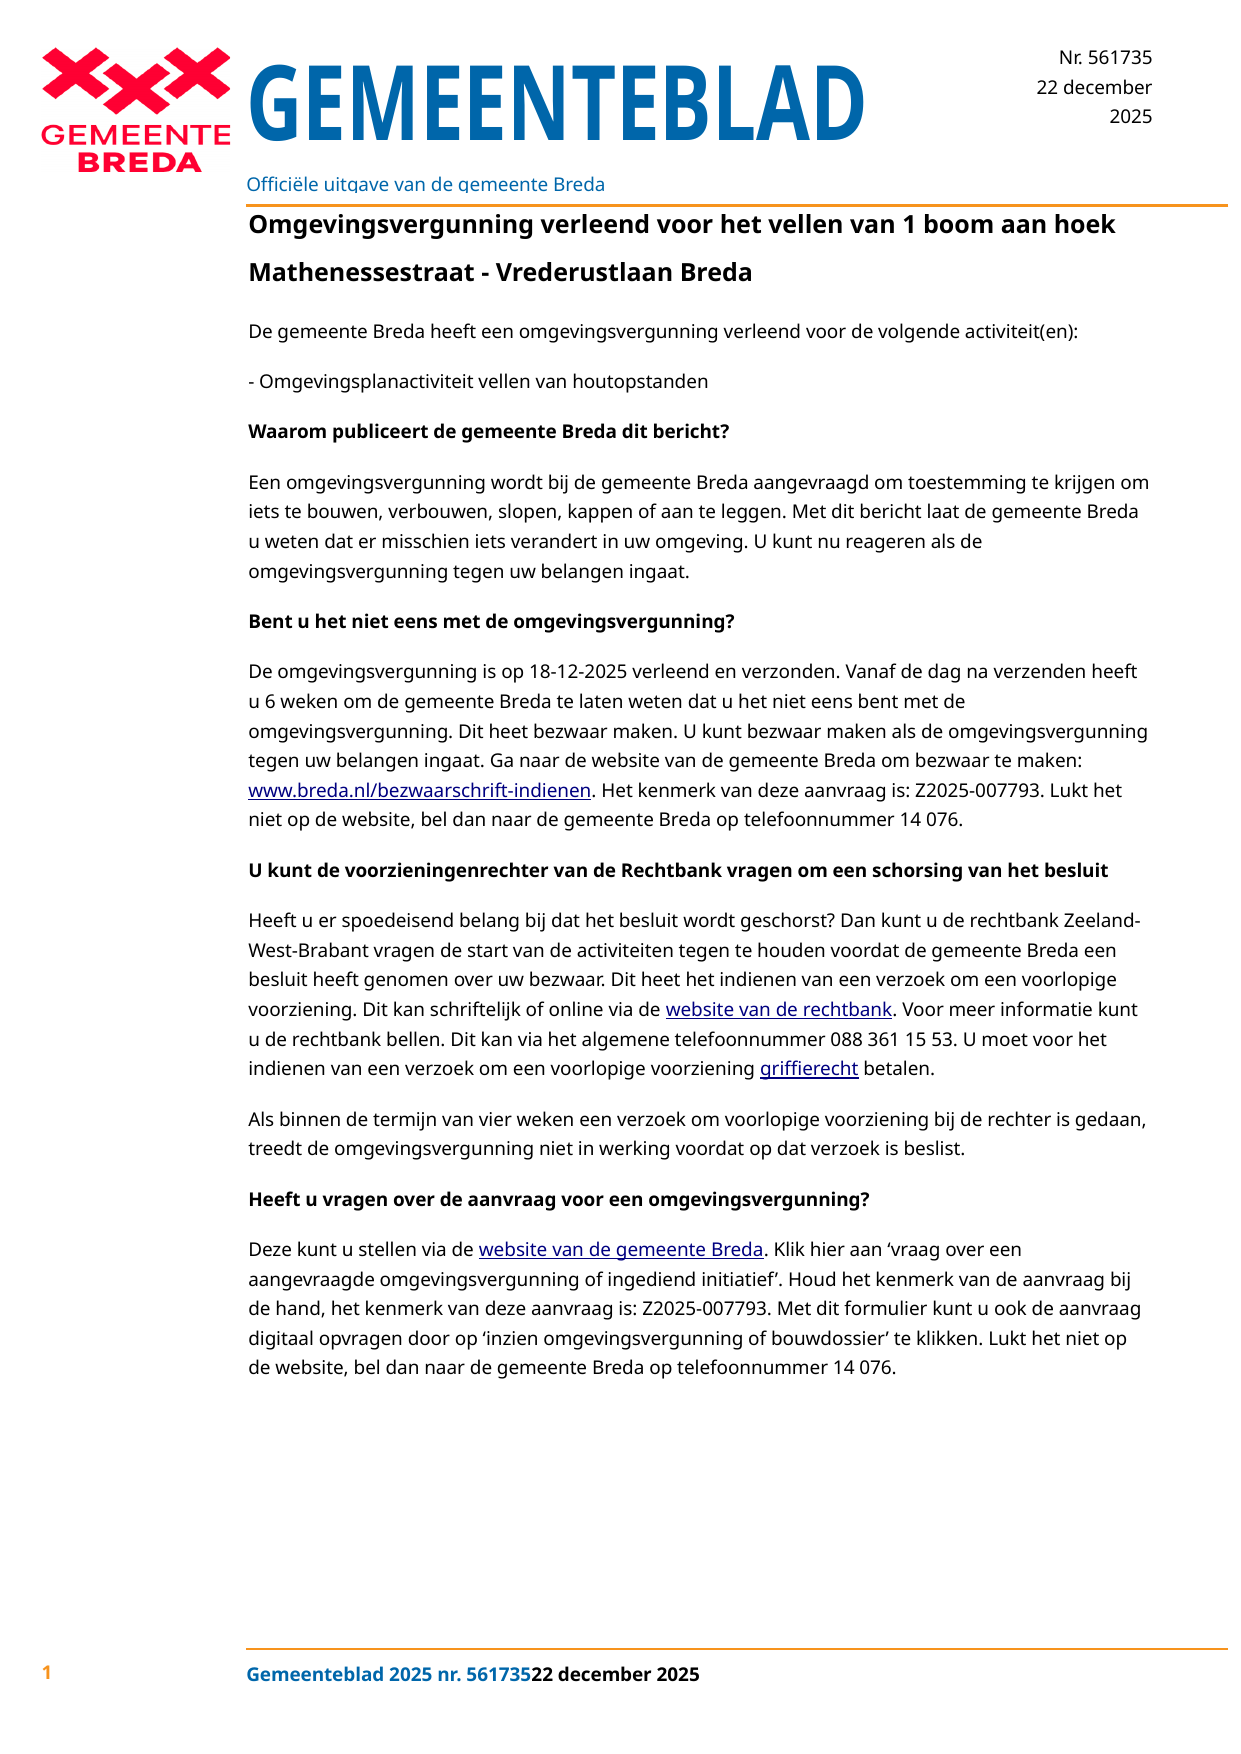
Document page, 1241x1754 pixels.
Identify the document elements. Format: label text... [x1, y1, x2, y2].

text Deze kunt u stellen via de website van de gemeente Breda. Klik hier aan ‘vraag over een aangevraagde omgevingsvergunning of ingediend initiatief’. Houd het kenmerk van de aanvraag bij de hand, het kenmerk van deze aanvraag is: Z2025-007793. Met dit formulier kunt u ook de aanvraag digitaal opvragen door op ‘inzien omgevingsvergunning of bouwdossier’ te klikken. Lukt het niet op de website, bel dan naar de gemeente Breda op telefoonnummer 14 076. [248, 1236, 1152, 1380]
text Heeft u vragen over de aanvraag voor een omgevingsvergunning? [248, 1186, 1152, 1212]
picture [41, 47, 231, 172]
text U kunt de voorzieningenrechter van de Rechtbank vragen om een schorsing van het besluit [248, 857, 1152, 883]
text Een omgevingsvergunning wordt bij de gemeente Breda aangevraagd om toestemming te krijgen om iets te bouwen, verbouwen, slopen, kappen of aan te leggen. Met dit bericht laat de gemeente Breda u weten dat er misschien iets verandert in uw omgeving. U kunt nu reageren als de omgevingsvergunning tegen uw belangen ingaat. [248, 469, 1152, 584]
text De omgevingsvergunning is op 18-12-2025 verleend en verzonden. Vanaf de dag na verzenden heeft u 6 weken om de gemeente Breda te laten weten dat u het niet eens bent met de omgevingsvergunning. Dit heet bezwaar maken. U kunt bezwaar maken als de omgevingsvergunning tegen uw belangen ingaat. Ga naar de website van de gemeente Breda om bezwaar te maken: www.breda.nl/bezwaarschrift-indienen. Het kenmerk van deze aanvraag is: Z2025-007793. Lukt het niet op de website, bel dan naar de gemeente Breda op telefoonnummer 14 076. [248, 659, 1152, 832]
text - Omgevingsplanactiviteit vellen van houtopstanden [248, 368, 1152, 394]
text Omgevingsvergunning verleend voor het vellen van 1 boom aan hoek Mathenessestraat - Vrederustlaan Breda [248, 207, 1152, 288]
text Bent u het niet eens met de omgevingsvergunning? [248, 608, 1152, 634]
text De gemeente Breda heeft een omgevingsvergunning verleend voor de volgende activiteit(en): [248, 318, 1152, 344]
text Heeft u er spoedeisend belang bij dat het besluit wordt geschorst? Dan kunt u de rechtbank Zeeland-West-Brabant vragen de start van de activiteiten tegen te houden voordat de gemeente Breda een besluit heeft genomen over uw bezwaar. Dit heet het indienen van een verzoek om een voorlopige voorziening. Dit kan schriftelijk of online via de website van de rechtbank. Voor meer informatie kunt u de rechtbank bellen. Dit kan via het algemene telefoonnummer 088 361 15 53. U moet voor het indienen van een verzoek om een voorlopige voorziening griffierecht betalen. [248, 907, 1152, 1081]
text Waarom publiceert de gemeente Breda dit bericht? [248, 419, 1152, 444]
text Als binnen de termijn van vier weken een verzoek om voorlopige voorziening bij de rechter is gedaan, treedt de omgevingsvergunning niet in werking voordat op dat verzoek is beslist. [248, 1106, 1152, 1161]
